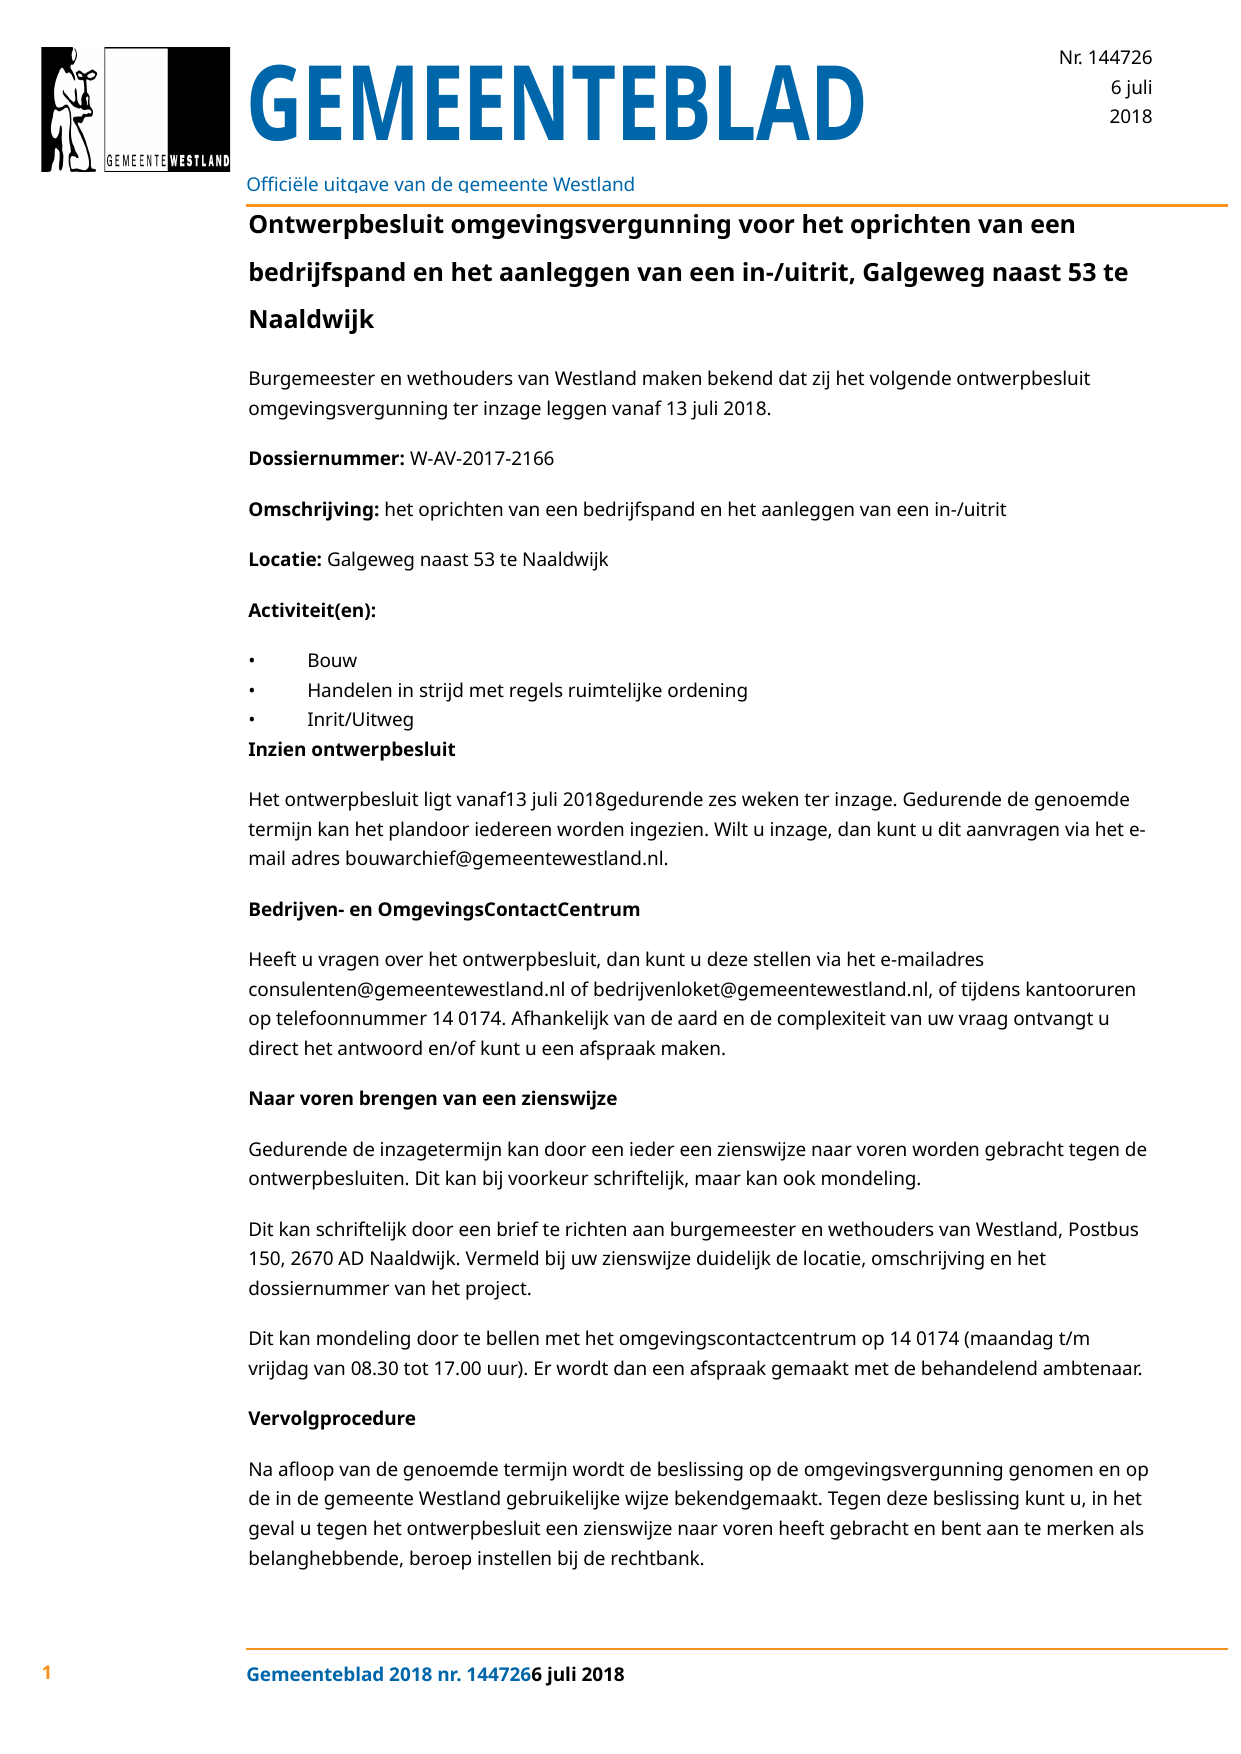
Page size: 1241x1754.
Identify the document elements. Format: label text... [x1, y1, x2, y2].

text Omschrijving: het oprichten van een bedrijfspand en het aanleggen van een in-/uitrit [248, 496, 1152, 522]
list Bouw [248, 647, 1152, 673]
text Bedrijven- en OmgevingsContactCentrum [248, 896, 1152, 922]
text Gedurende de inzagetermijn kan door een ieder een zienswijze naar voren worden gebracht tegen de ontwerpbesluiten. Dit kan bij voorkeur schriftelijk, maar kan ook mondeling. [248, 1136, 1152, 1191]
text Dit kan schriftelijk door een brief te richten aan burgemeester en wethouders van Westland, Postbus 150, 2670 AD Naaldwijk. Vermeld bij uw zienswijze duidelijk de locatie, omschrijving en het dossiernummer van het project. [248, 1216, 1152, 1301]
text Burgemeester en wethouders van Westland maken bekend dat zij het volgende ontwerpbesluit omgevingsvergunning ter inzage leggen vanaf 13 juli 2018. [248, 366, 1152, 421]
text Het ontwerpbesluit ligt vanaf13 juli 2018gedurende zes weken ter inzage. Gedurende de genoemde termijn kan het plandoor iedereen worden ingezien. Wilt u inzage, dan kunt u dit aanvragen via het e-mail adres bouwarchief@gemeentewestland.nl. [248, 786, 1152, 871]
text Activiteit(en): [248, 597, 1152, 622]
text Ontwerpbesluit omgevingsvergunning voor het oprichten van een bedrijfspand en het aanleggen van een in-/uitrit, Galgeweg naast 53 te Naaldwijk [248, 207, 1152, 336]
list Inrit/Uitweg [248, 706, 1152, 732]
text Locatie: Galgeweg naast 53 te Naaldwijk [248, 546, 1152, 572]
text Heeft u vragen over het ontwerpbesluit, dan kunt u deze stellen via het e-mailadres consulenten@gemeentewestland.nl of bedrijvenloket@gemeentewestland.nl, of tijdens kantooruren op telefoonnummer 14 0174. Afhankelijk van de aard en de complexiteit van uw vraag ontvangt u direct het antwoord en/of kunt u een afspraak maken. [248, 946, 1152, 1061]
text Dit kan mondeling door te bellen met het omgevingscontactcentrum op 14 0174 (maandag t/m vrijdag van 08.30 tot 17.00 uur). Er wordt dan een afspraak gemaakt met de behandelend ambtenaar. [248, 1326, 1152, 1381]
text Vervolgprocedure [248, 1406, 1152, 1431]
text Naar voren brengen van een zienswijze [248, 1086, 1152, 1111]
text Dossiernummer: W-AV-2017-2166 [248, 446, 1152, 471]
text Inzien ontwerpbesluit [248, 736, 1152, 762]
text Na afloop van de genoemde termijn wordt de beslissing op de omgevingsvergunning genomen en op de in de gemeente Westland gebruikelijke wijze bekendgemaakt. Tegen deze beslissing kunt u, in het geval u tegen het ontwerpbesluit een zienswijze naar voren heeft gebracht en bent aan te merken als belanghebbende, beroep instellen bij de rechtbank. [248, 1456, 1152, 1570]
picture [41, 47, 231, 172]
list Handelen in strijd met regels ruimtelijke ordening [248, 677, 1152, 702]
